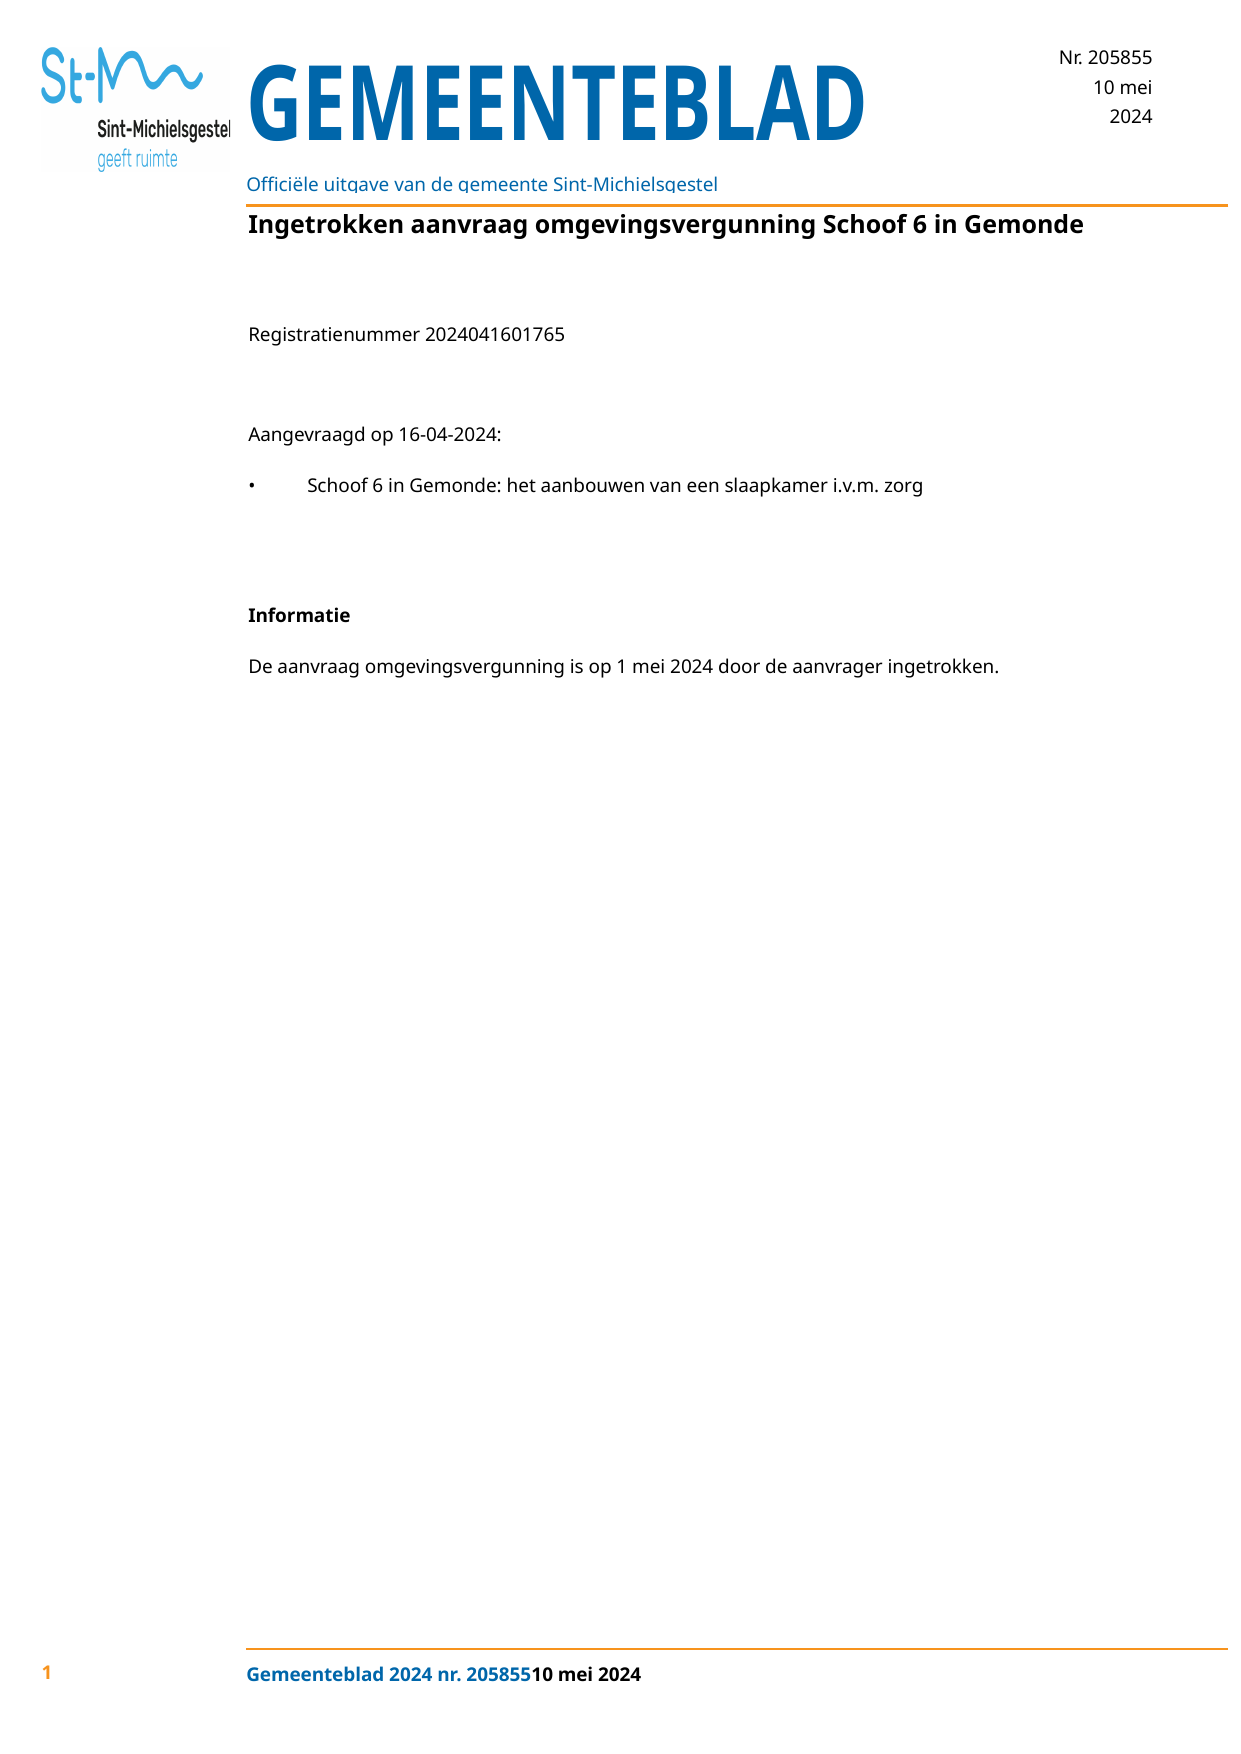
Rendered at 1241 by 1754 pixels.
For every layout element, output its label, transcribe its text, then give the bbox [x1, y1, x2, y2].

picture [41, 47, 231, 172]
list Schoof 6 in Gemonde: het aanbouwen van een slaapkamer i.v.m. zorg [248, 472, 1152, 498]
text Informatie [248, 602, 1152, 628]
text Registratienummer 2024041601765 [248, 321, 1152, 346]
text De aanvraag omgevingsvergunning is op 1 mei 2024 door de aanvrager ingetrokken. [248, 653, 1152, 678]
text Aangevraagd op 16-04-2024: [248, 422, 1152, 447]
text Ingetrokken aanvraag omgevingsvergunning Schoof 6 in Gemonde [248, 207, 1152, 241]
